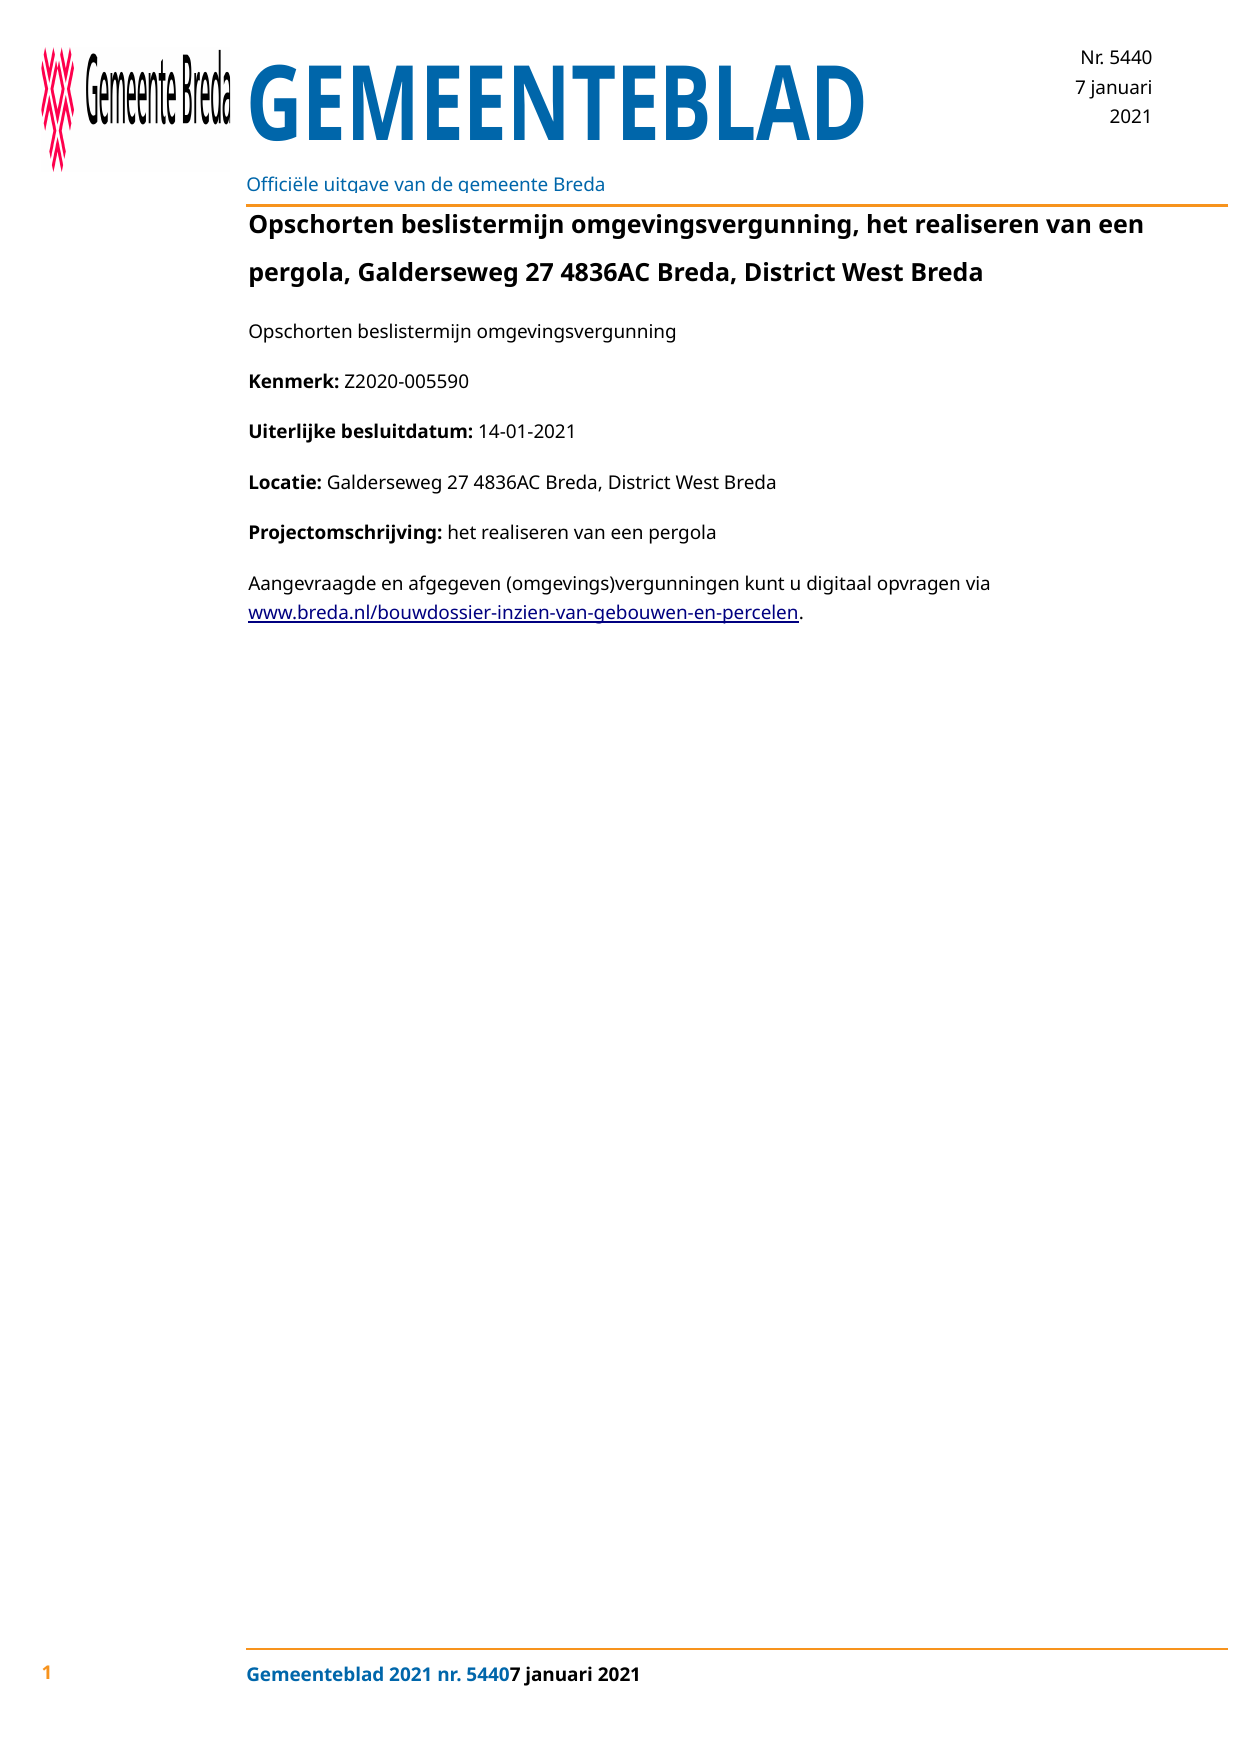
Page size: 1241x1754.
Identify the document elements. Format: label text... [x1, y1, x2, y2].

text Locatie: Galderseweg 27 4836AC Breda, District West Breda [248, 469, 1152, 495]
text Opschorten beslistermijn omgevingsvergunning, het realiseren van een pergola, Galderseweg 27 4836AC Breda, District West Breda [248, 207, 1152, 288]
text Opschorten beslistermijn omgevingsvergunning [248, 318, 1152, 344]
text Aangevraagde en afgegeven (omgevings)vergunningen kunt u digitaal opvragen via www.breda.nl/bouwdossier-inzien-van-gebouwen-en-percelen. [248, 570, 1152, 625]
text Projectomschrijving: het realiseren van een pergola [248, 519, 1152, 545]
text Uiterlijke besluitdatum: 14-01-2021 [248, 419, 1152, 444]
text Kenmerk: Z2020-005590 [248, 368, 1152, 394]
picture [41, 47, 231, 172]
